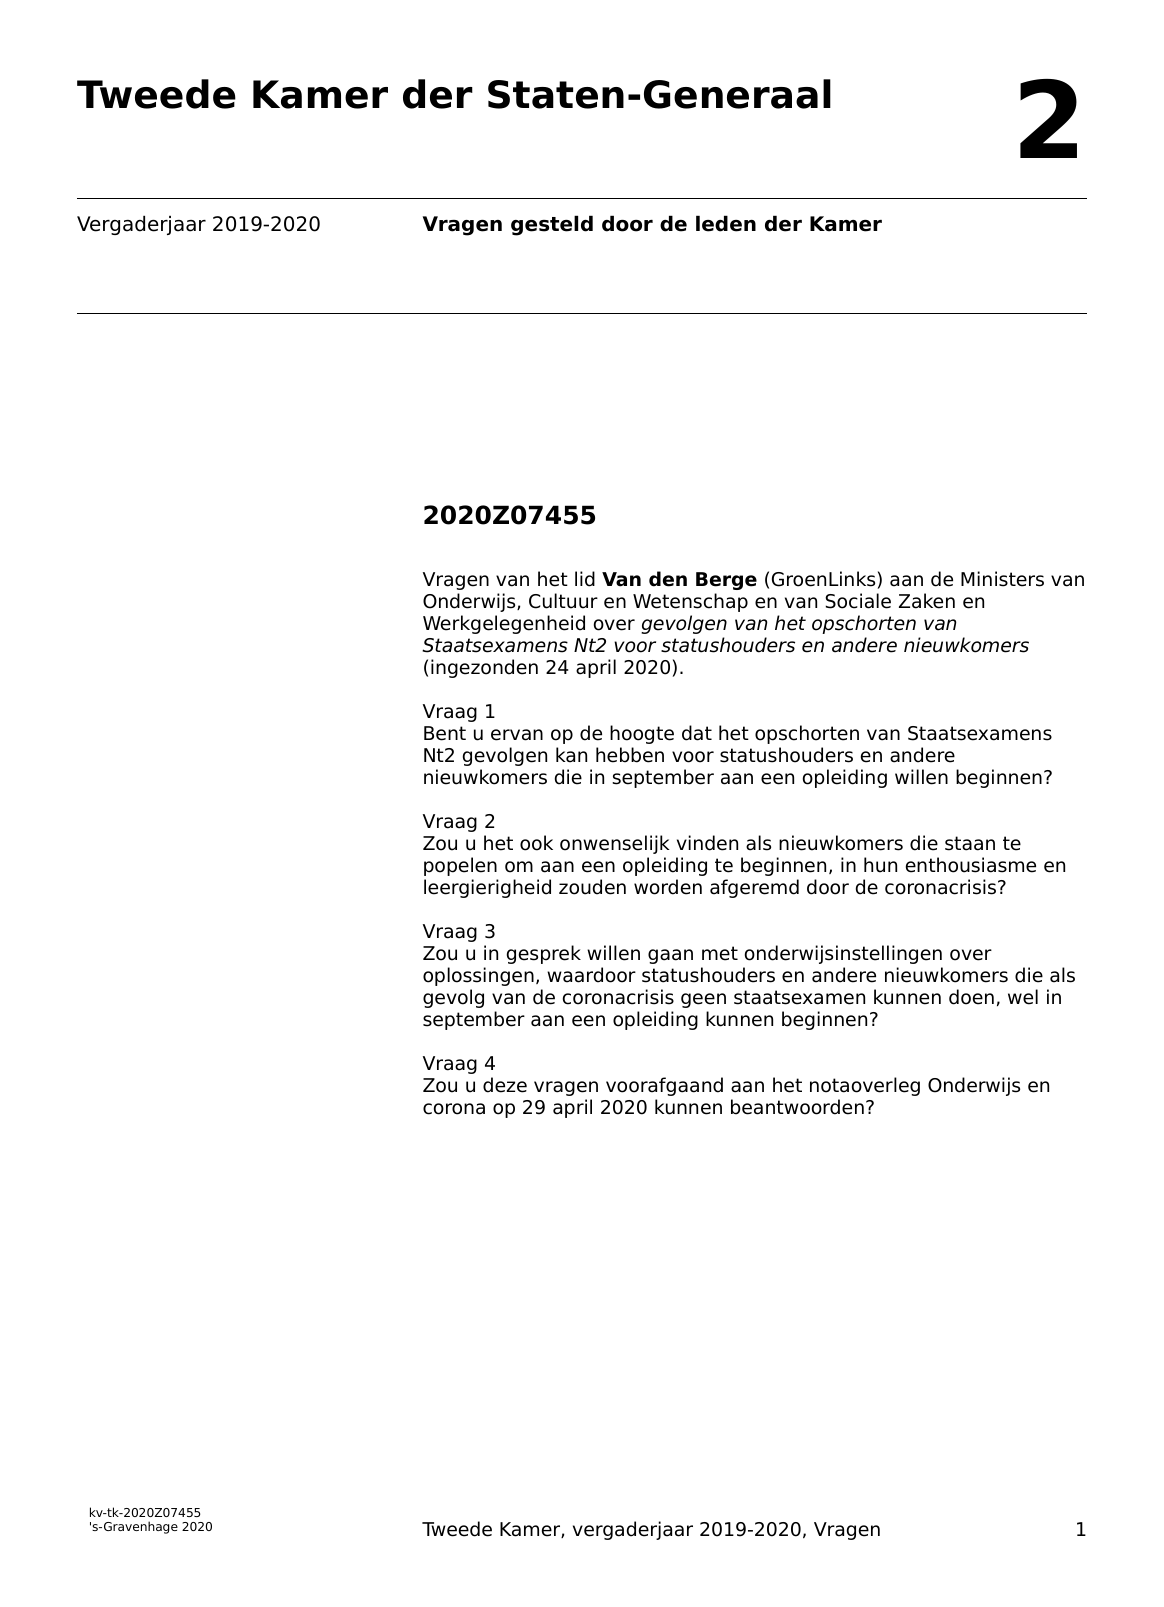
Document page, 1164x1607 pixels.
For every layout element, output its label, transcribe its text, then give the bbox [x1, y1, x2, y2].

table_header 2 [886, 59, 1087, 198]
text Vragen van het lid Van den Berge (GroenLinks) aan de Ministers van Onderwijs, Cultuur en Wetenschap en van Sociale Zaken en Werkgelegenheid over gevolgen van het opschorten van Staatsexamens Nt2 voor statushouders en andere nieuwkomers (ingezonden 24 april 2020). [422, 569, 1087, 679]
text 2020Z07455 [422, 501, 1087, 531]
table_header Tweede Kamer der Staten-Generaal [77, 59, 886, 198]
text Vraag 4 [422, 1053, 1087, 1075]
text Bent u ervan op de hoogte dat het opschorten van Staatsexamens Nt2 gevolgen kan hebben voor statushouders en andere nieuwkomers die in september aan een opleiding willen beginnen? [422, 723, 1087, 789]
table_cell Vragen gesteld door de leden der Kamer [422, 199, 1087, 313]
text Vraag 1 [422, 701, 1087, 723]
text Vraag 2 [422, 811, 1087, 833]
text Zou u in gesprek willen gaan met onderwijsinstellingen over oplossingen, waardoor statushouders en andere nieuwkomers die als gevolg van de coronacrisis geen staatsexamen kunnen doen, wel in september aan een opleiding kunnen beginnen? [422, 943, 1087, 1031]
text kv-tk-2020Z07455 [88, 1506, 323, 1520]
text Zou u het ook onwenselijk vinden als nieuwkomers die staan te popelen om aan een opleiding te beginnen, in hun enthousiasme en leergierigheid zouden worden afgeremd door de coronacrisis? [422, 833, 1087, 899]
text Zou u deze vragen voorafgaand aan het notaoverleg Onderwijs en corona op 29 april 2020 kunnen beantwoorden? [422, 1075, 1087, 1119]
table_cell Vergaderjaar 2019-2020 [77, 199, 422, 313]
text 's-Gravenhage 2020 [88, 1520, 323, 1534]
text Vraag 3 [422, 921, 1087, 943]
